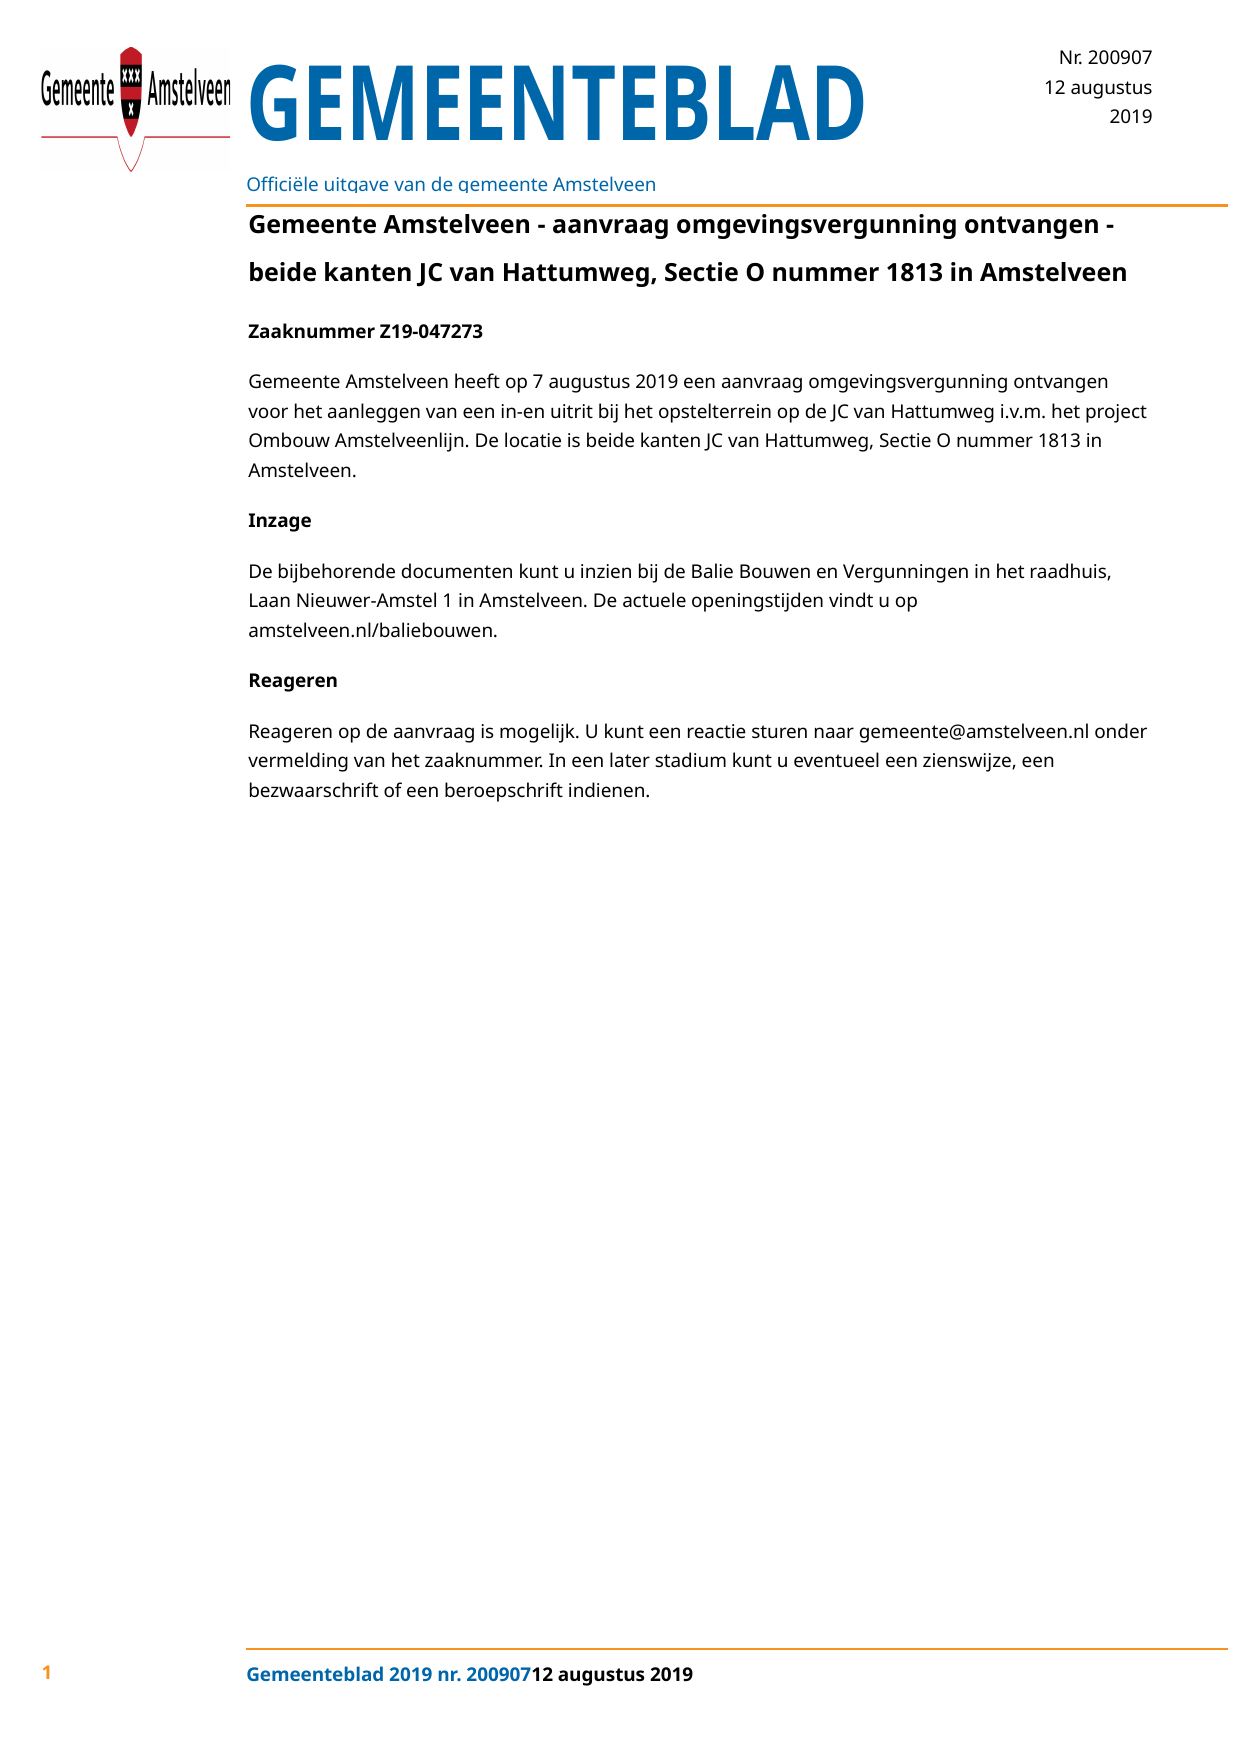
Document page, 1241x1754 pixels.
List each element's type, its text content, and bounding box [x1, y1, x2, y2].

text De bijbehorende documenten kunt u inzien bij de Balie Bouwen en Vergunningen in het raadhuis, Laan Nieuwer-Amstel 1 in Amstelveen. De actuele openingstijden vindt u op amstelveen.nl/baliebouwen. [248, 558, 1152, 643]
text Inzage [248, 507, 1152, 533]
text Reageren op de aanvraag is mogelijk. U kunt een reactie sturen naar gemeente@amstelveen.nl onder vermelding van het zaaknummer. In een later stadium kunt u eventueel een zienswijze, een bezwaarschrift of een beroepschrift indienen. [248, 718, 1152, 803]
text Gemeente Amstelveen - aanvraag omgevingsvergunning ontvangen - beide kanten JC van Hattumweg, Sectie O nummer 1813 in Amstelveen [248, 207, 1152, 288]
picture [41, 47, 231, 172]
text Reageren [248, 667, 1152, 693]
text Gemeente Amstelveen heeft op 7 augustus 2019 een aanvraag omgevingsvergunning ontvangen voor het aanleggen van een in-en uitrit bij het opstelterrein op de JC van Hattumweg i.v.m. het project Ombouw Amstelveenlijn. De locatie is beide kanten JC van Hattumweg, Sectie O nummer 1813 in Amstelveen. [248, 368, 1152, 483]
text Zaaknummer Z19-047273 [248, 318, 1152, 344]
